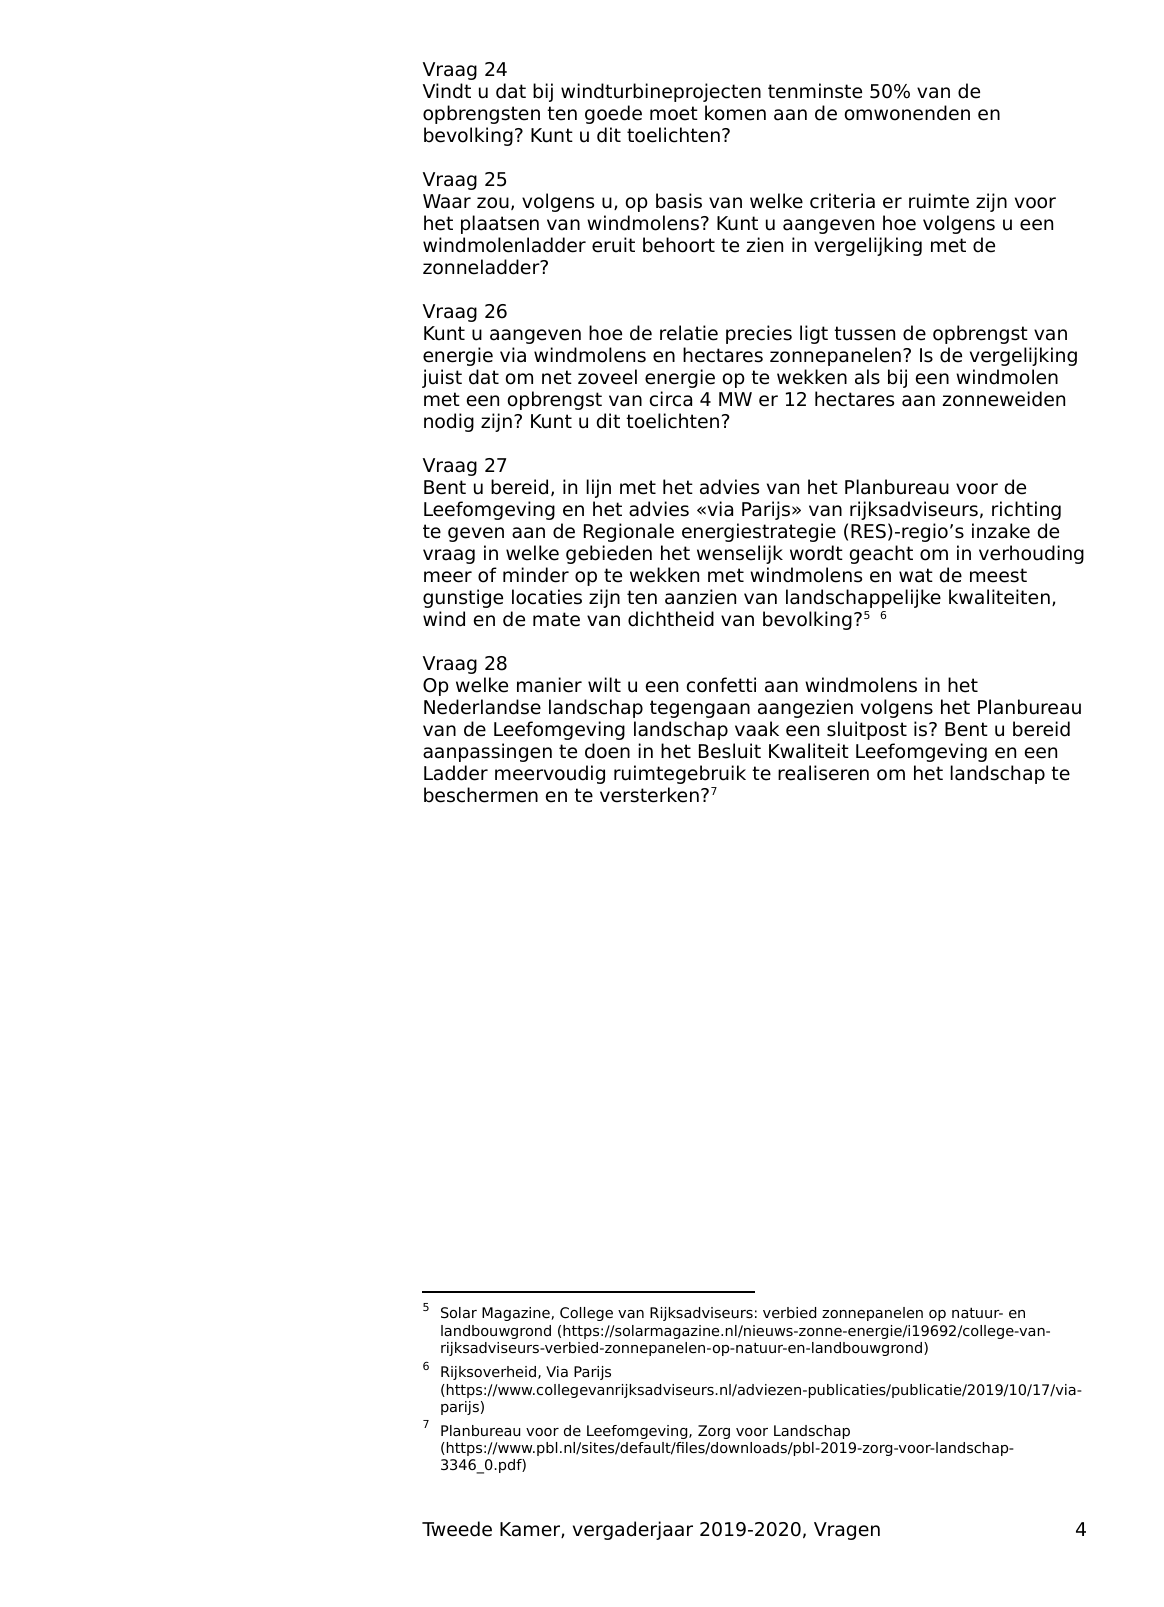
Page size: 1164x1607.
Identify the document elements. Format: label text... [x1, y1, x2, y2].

text Vraag 28 [422, 653, 1087, 675]
text Kunt u aangeven hoe de relatie precies ligt tussen de opbrengst van energie via windmolens en hectares zonnepanelen? Is de vergelijking juist dat om net zoveel energie op te wekken als bij een windmolen met een opbrengst van circa 4 MW er 12 hectares aan zonneweiden nodig zijn? Kunt u dit toelichten? [422, 323, 1087, 433]
text Planbureau voor de Leefomgeving, Zorg voor Landschap (https://www.pbl.nl/sites/default/files/downloads/pbl-2019-zorg-voor-landschap-3346_0.pdf) [422, 1418, 1087, 1474]
text Bent u bereid, in lijn met het advies van het Planbureau voor de Leefomgeving en het advies «via Parijs» van rijksadviseurs, richting te geven aan de Regionale energiestrategie (RES)-regio’s inzake de vraag in welke gebieden het wenselijk wordt geacht om in verhouding meer of minder op te wekken met windmolens en wat de meest gunstige locaties zijn ten aanzien van landschappelijke kwaliteiten, wind en de mate van dichtheid van bevolking? [422, 477, 1087, 631]
text Vraag 25 [422, 169, 1087, 191]
text Vindt u dat bij windturbineprojecten tenminste 50% van de opbrengsten ten goede moet komen aan de omwonenden en bevolking? Kunt u dit toelichten? [422, 81, 1087, 147]
text Solar Magazine, College van Rijksadviseurs: verbied zonnepanelen op natuur- en landbouwgrond (https://solarmagazine.nl/nieuws-zonne-energie/i19692/college-van-rijksadviseurs-verbied-zonnepanelen-op-natuur-en-landbouwgrond) [422, 1301, 1087, 1357]
text Vraag 27 [422, 455, 1087, 477]
text Waar zou, volgens u, op basis van welke criteria er ruimte zijn voor het plaatsen van windmolens? Kunt u aangeven hoe volgens u een windmolenladder eruit behoort te zien in vergelijking met de zonneladder? [422, 191, 1087, 279]
text Vraag 26 [422, 301, 1087, 323]
text Op welke manier wilt u een confetti aan windmolens in het Nederlandse landschap tegengaan aangezien volgens het Planbureau van de Leefomgeving landschap vaak een sluitpost is? Bent u bereid aanpassingen te doen in het Besluit Kwaliteit Leefomgeving en een Ladder meervoudig ruimtegebruik te realiseren om het landschap te beschermen en te versterken? [422, 675, 1087, 807]
text Rijksoverheid, Via Parijs (https://www.collegevanrijksadviseurs.nl/adviezen-publicaties/publicatie/2019/10/17/via-parijs) [422, 1360, 1087, 1416]
text Vraag 24 [422, 59, 1087, 81]
